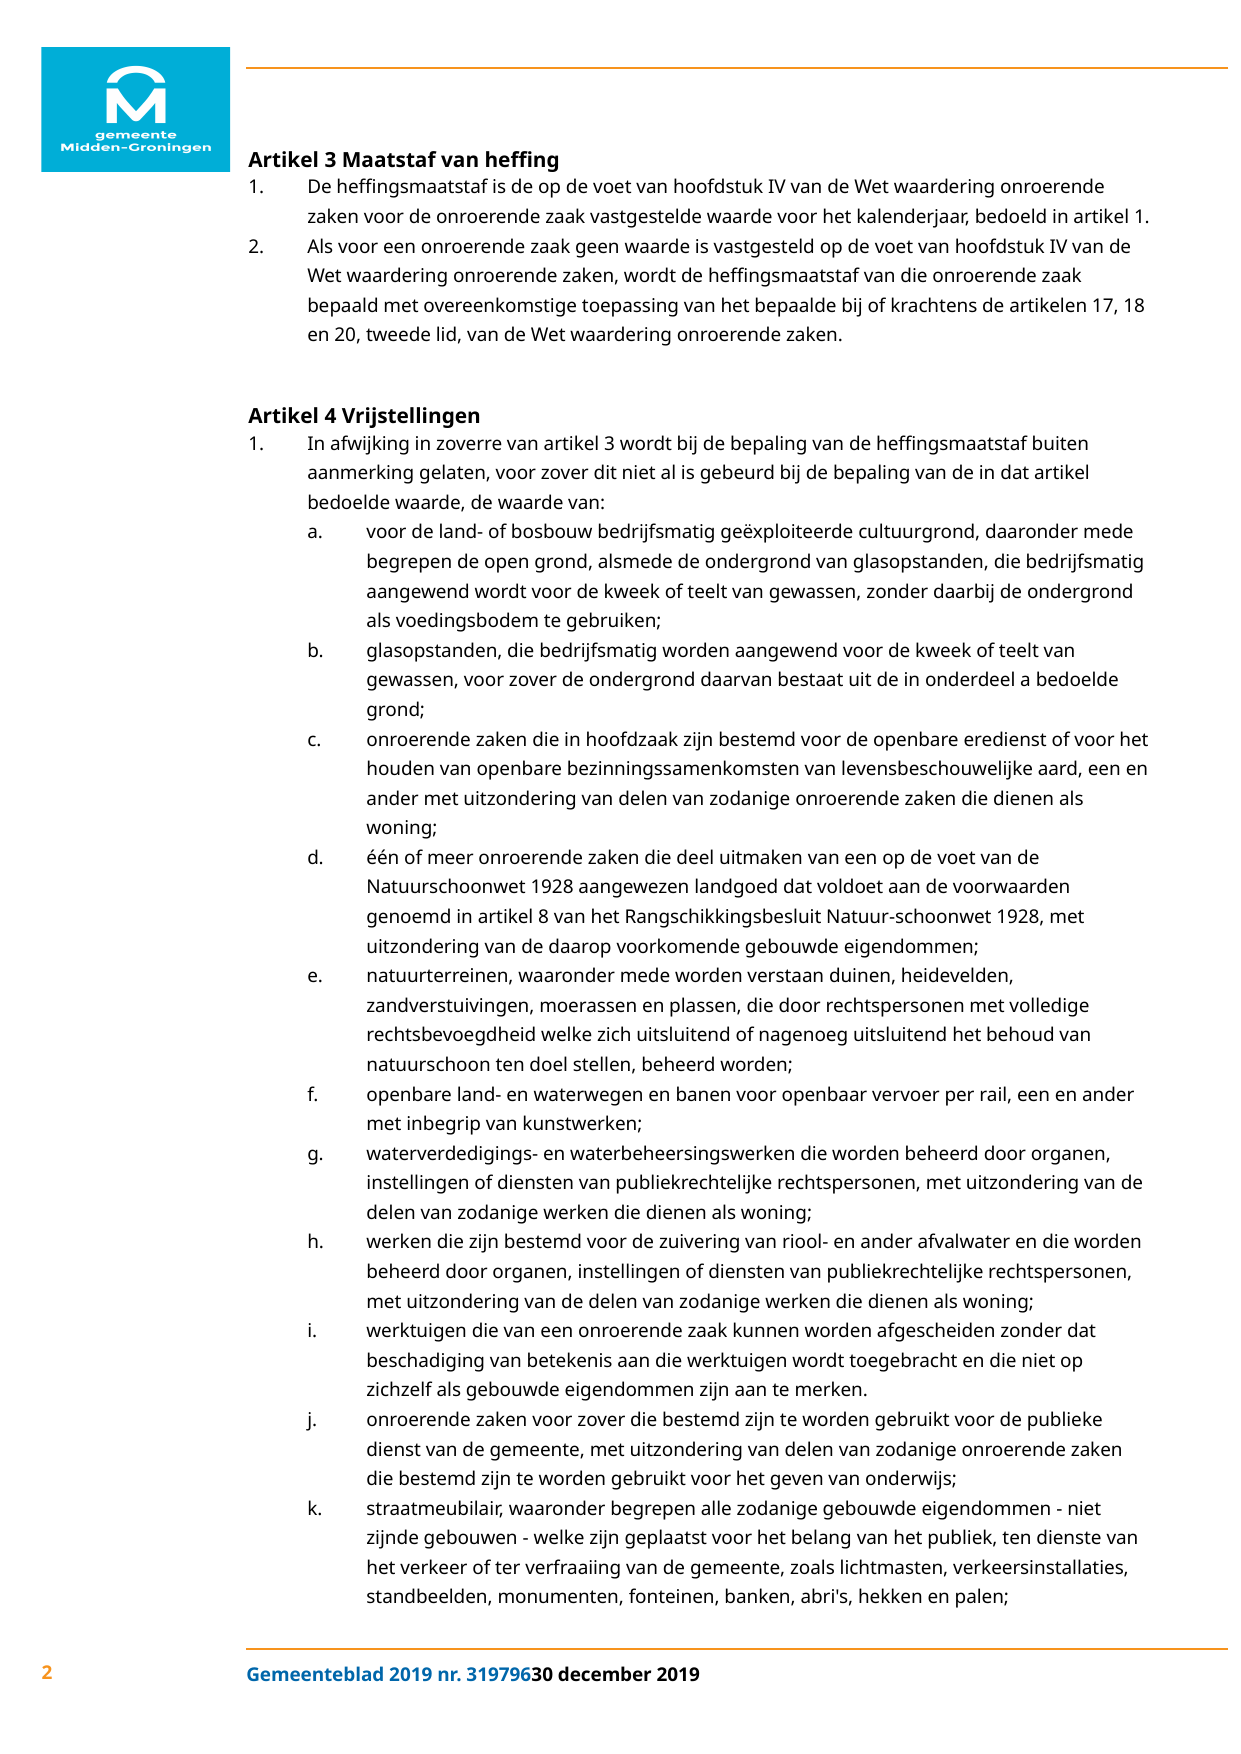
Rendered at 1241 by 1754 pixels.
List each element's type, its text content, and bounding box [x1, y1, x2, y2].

list één of meer onroerende zaken die deel uitmaken van een op de voet van de Natuurschoonwet 1928 aangewezen landgoed dat voldoet aan de voorwaarden genoemd in artikel 8 van het Rangschikkingsbesluit Natuur-schoonwet 1928, met uitzondering van de daarop voorkomende gebouwde eigendommen; [307, 844, 1152, 959]
list In afwijking in zoverre van artikel 3 wordt bij de bepaling van de heffingsmaatstaf buiten aanmerking gelaten, voor zover dit niet al is gebeurd bij de bepaling van de in dat artikel bedoelde waarde, de waarde van: [248, 430, 1152, 515]
text Artikel 3 Maatstaf van heffing [248, 145, 1152, 174]
list De heffingsmaatstaf is de op de voet van hoofdstuk IV van de Wet waardering onroerende zaken voor de onroerende zaak vastgestelde waarde voor het kalenderjaar, bedoeld in artikel 1. [248, 174, 1152, 229]
list straatmeubilair, waaronder begrepen alle zodanige gebouwde eigendommen - niet zijnde gebouwen - welke zijn geplaatst voor het belang van het publiek, ten dienste van het verkeer of ter verfraaiing van de gemeente, zoals lichtmasten, verkeersinstallaties, standbeelden, monumenten, fonteinen, banken, abri's, hekken en palen; [307, 1495, 1152, 1609]
list werken die zijn bestemd voor de zuivering van riool- en ander afvalwater en die worden beheerd door organen, instellingen of diensten van publiekrechtelijke rechtspersonen, met uitzondering van de delen van zodanige werken die dienen als woning; [307, 1229, 1152, 1314]
list werktuigen die van een onroerende zaak kunnen worden afgescheiden zonder dat beschadiging van betekenis aan die werktuigen wordt toegebracht en die niet op zichzelf als gebouwde eigendommen zijn aan te merken. [307, 1317, 1152, 1402]
picture [108, 66, 164, 82]
picture [184, 146, 190, 153]
list natuurterreinen, waaronder mede worden verstaan duinen, heidevelden, zandverstuivingen, moerassen en plassen, die door rechtspersonen met volledige rechtsbevoegdheid welke zich uitsluitend of nagenoeg uitsluitend het behoud van natuurschoon ten doel stellen, beheerd worden; [307, 962, 1152, 1077]
list onroerende zaken die in hoofdzaak zijn bestemd voor de openbare eredienst of voor het houden van openbare bezinningssamenkomsten van levensbeschouwelijke aard, een en ander met uitzondering van delen van zodanige onroerende zaken die dienen als woning; [307, 726, 1152, 840]
list glasopstanden, die bedrijfsmatig worden aangewend voor de kweek of teelt van gewassen, voor zover de ondergrond daarvan bestaat uit de in onderdeel a bedoelde grond; [307, 637, 1152, 722]
list voor de land- of bosbouw bedrijfsmatig geëxploiteerde cultuurgrond, daaronder mede begrepen de open grond, alsmede de ondergrond van glasopstanden, die bedrijfsmatig aangewend wordt voor de kweek of teelt van gewassen, zonder daarbij de ondergrond als voedingsbodem te gebruiken; [307, 519, 1152, 633]
list Als voor een onroerende zaak geen waarde is vastgesteld op de voet van hoofdstuk IV van de Wet waardering onroerende zaken, wordt de heffingsmaatstaf van die onroerende zaak bepaald met overeenkomstige toepassing van het bepaalde bij of krachtens de artikelen 17, 18 en 20, tweede lid, van de Wet waardering onroerende zaken. [248, 233, 1152, 347]
list openbare land- en waterwegen en banen voor openbaar vervoer per rail, een en ander met inbegrip van kunstwerken; [307, 1081, 1152, 1136]
text Artikel 4 Vrijstellingen [248, 402, 1152, 430]
list onroerende zaken voor zover die bestemd zijn te worden gebruikt voor de publieke dienst van de gemeente, met uitzondering van delen van zodanige onroerende zaken die bestemd zijn te worden gebruikt voor het geven van onderwijs; [307, 1406, 1152, 1491]
list waterverdedigings- en waterbeheersingswerken die worden beheerd door organen, instellingen of diensten van publiekrechtelijke rechtspersonen, met uitzondering van de delen van zodanige werken die dienen als woning; [307, 1140, 1152, 1225]
picture [107, 89, 165, 122]
